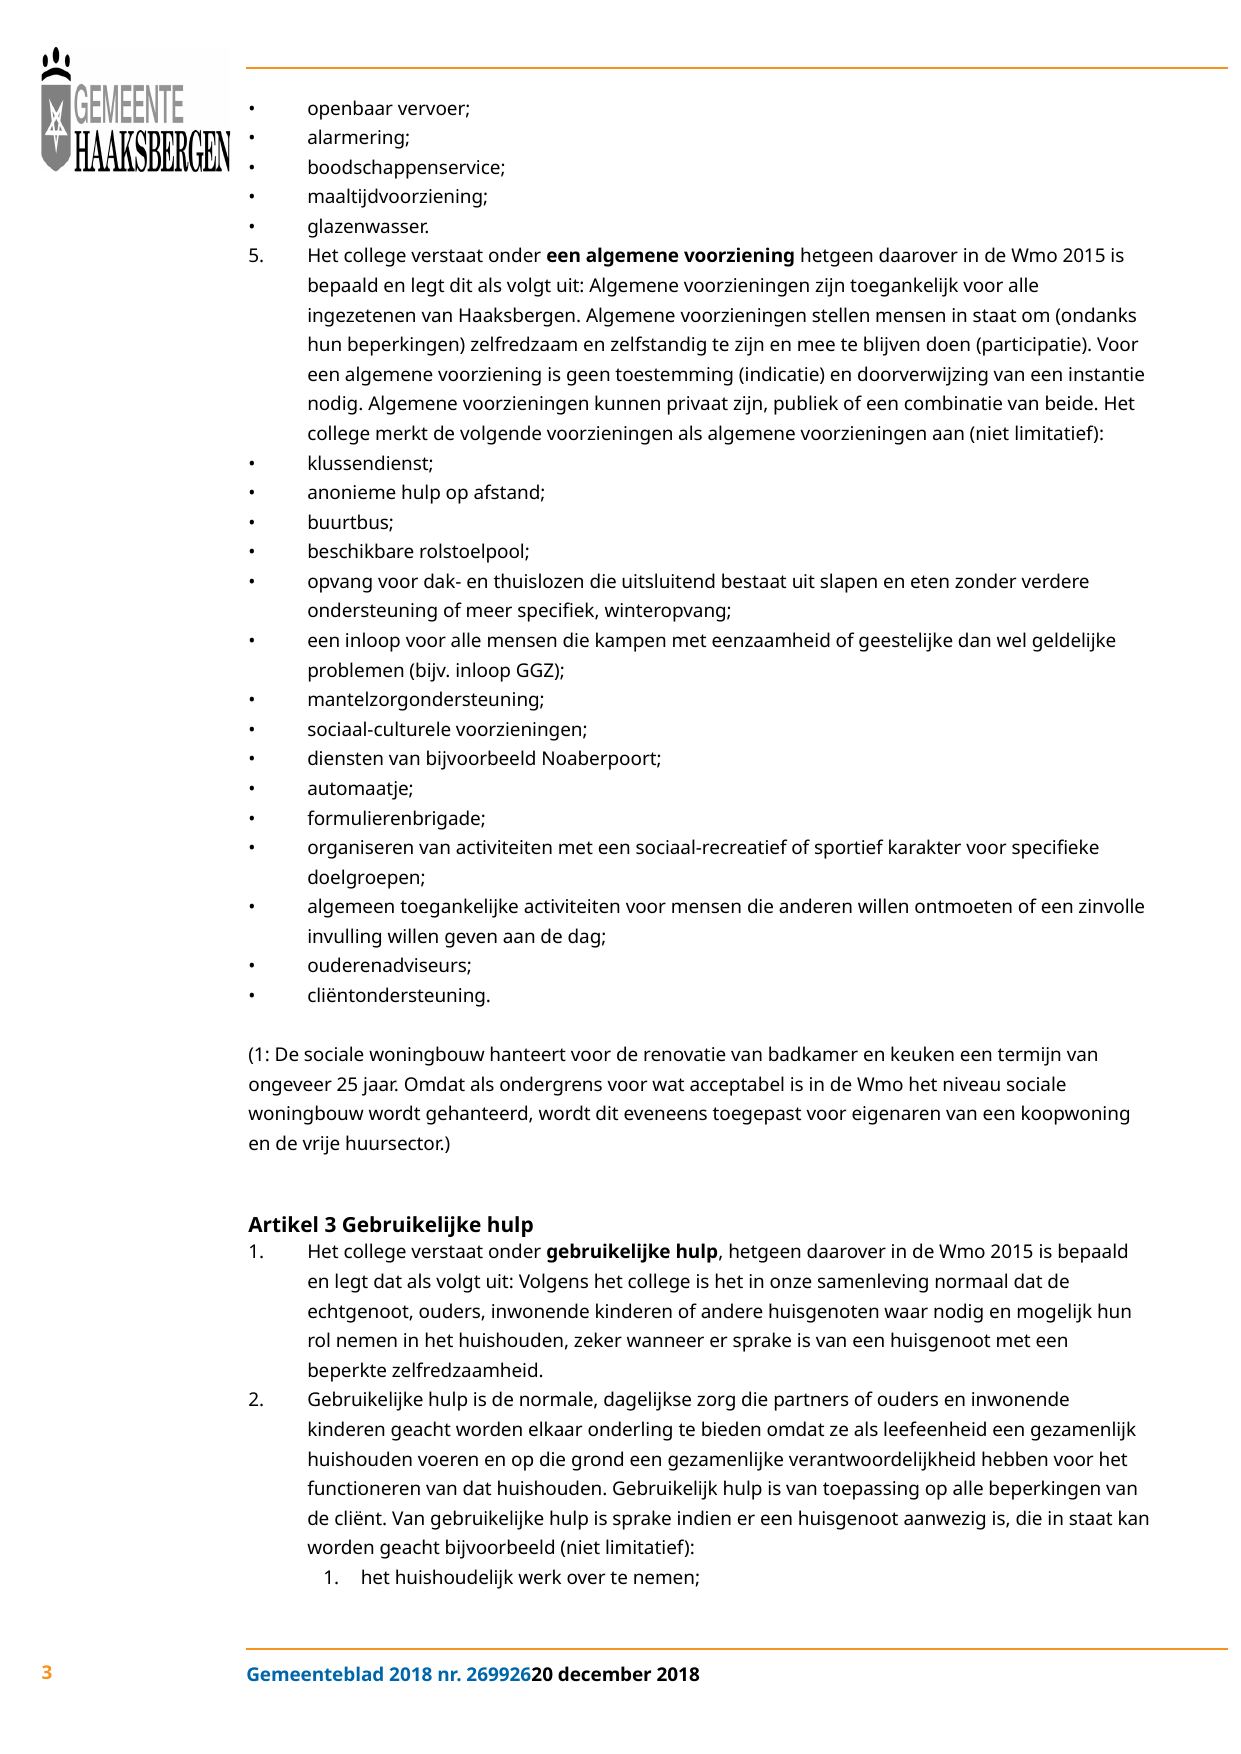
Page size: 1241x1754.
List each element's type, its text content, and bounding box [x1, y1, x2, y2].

text Artikel 3 Gebruikelijke hulp [248, 1210, 1152, 1239]
list Het college verstaat onder gebruikelijke hulp, hetgeen daarover in de Wmo 2015 is bepaald en legt dat als volgt uit: Volgens het college is het in onze samenleving normaal dat de echtgenoot, ouders, inwonende kinderen of andere huisgenoten waar nodig en mogelijk hun rol nemen in het huishouden, zeker wanneer er sprake is van een huisgenoot met een beperkte zelfredzaamheid. [248, 1239, 1152, 1383]
list een inloop voor alle mensen die kampen met eenzaamheid of geestelijke dan wel geldelijke problemen (bijv. inloop GGZ); [248, 627, 1152, 683]
list opvang voor dak- en thuislozen die uitsluitend bestaat uit slapen en eten zonder verdere ondersteuning of meer specifiek, winteropvang; [248, 568, 1152, 623]
list maaltijdvoorziening; [248, 183, 1152, 209]
picture [41, 47, 231, 172]
list automaatje; [248, 775, 1152, 801]
list organiseren van activiteiten met een sociaal-recreatief of sportief karakter voor specifieke doelgroepen; [248, 834, 1152, 890]
list glazenwasser. [248, 213, 1152, 239]
list sociaal-culturele voorzieningen; [248, 716, 1152, 742]
list cliëntondersteuning. [248, 982, 1152, 1008]
list mantelzorgondersteuning; [248, 686, 1152, 712]
text (1: De sociale woningbouw hanteert voor de renovatie van badkamer en keuken een termijn van ongeveer 25 jaar. Omdat als ondergrens voor wat acceptabel is in de Wmo het niveau sociale woningbouw wordt gehanteerd, wordt dit eveneens toegepast voor eigenaren van een koopwoning en de vrije huursector.) [248, 1041, 1152, 1156]
list algemeen toegankelijke activiteiten voor mensen die anderen willen ontmoeten of een zinvolle invulling willen geven aan de dag; [248, 893, 1152, 949]
list boodschappenservice; [248, 154, 1152, 180]
list beschikbare rolstoelpool; [248, 538, 1152, 564]
list Het college verstaat onder een algemene voorziening hetgeen daarover in de Wmo 2015 is bepaald en legt dit als volgt uit: Algemene voorzieningen zijn toegankelijk voor alle ingezetenen van Haaksbergen. Algemene voorzieningen stellen mensen in staat om (ondanks hun beperkingen) zelfredzaam en zelfstandig te zijn en mee te blijven doen (participatie). Voor een algemene voorziening is geen toestemming (indicatie) en doorverwijzing van een instantie nodig. Algemene voorzieningen kunnen privaat zijn, publiek of een combinatie van beide. Het college merkt de volgende voorzieningen als algemene voorzieningen aan (niet limitatief): [248, 243, 1152, 446]
list alarmering; [248, 124, 1152, 150]
list buurtbus; [248, 509, 1152, 535]
list klussendienst; [248, 450, 1152, 476]
list ouderenadviseurs; [248, 953, 1152, 978]
list anonieme hulp op afstand; [248, 479, 1152, 505]
list het huishoudelijk werk over te nemen; [323, 1564, 1152, 1590]
list Gebruikelijke hulp is de normale, dagelijkse zorg die partners of ouders en inwonende kinderen geacht worden elkaar onderling te bieden omdat ze als leefeenheid een gezamenlijk huishouden voeren en op die grond een gezamenlijke verantwoordelijkheid hebben voor het functioneren van dat huishouden. Gebruikelijk hulp is van toepassing op alle beperkingen van de cliënt. Van gebruikelijke hulp is sprake indien er een huisgenoot aanwezig is, die in staat kan worden geacht bijvoorbeeld (niet limitatief): [248, 1387, 1152, 1560]
list diensten van bijvoorbeeld Noaberpoort; [248, 746, 1152, 771]
list formulierenbrigade; [248, 805, 1152, 831]
list openbaar vervoer; [248, 95, 1152, 121]
